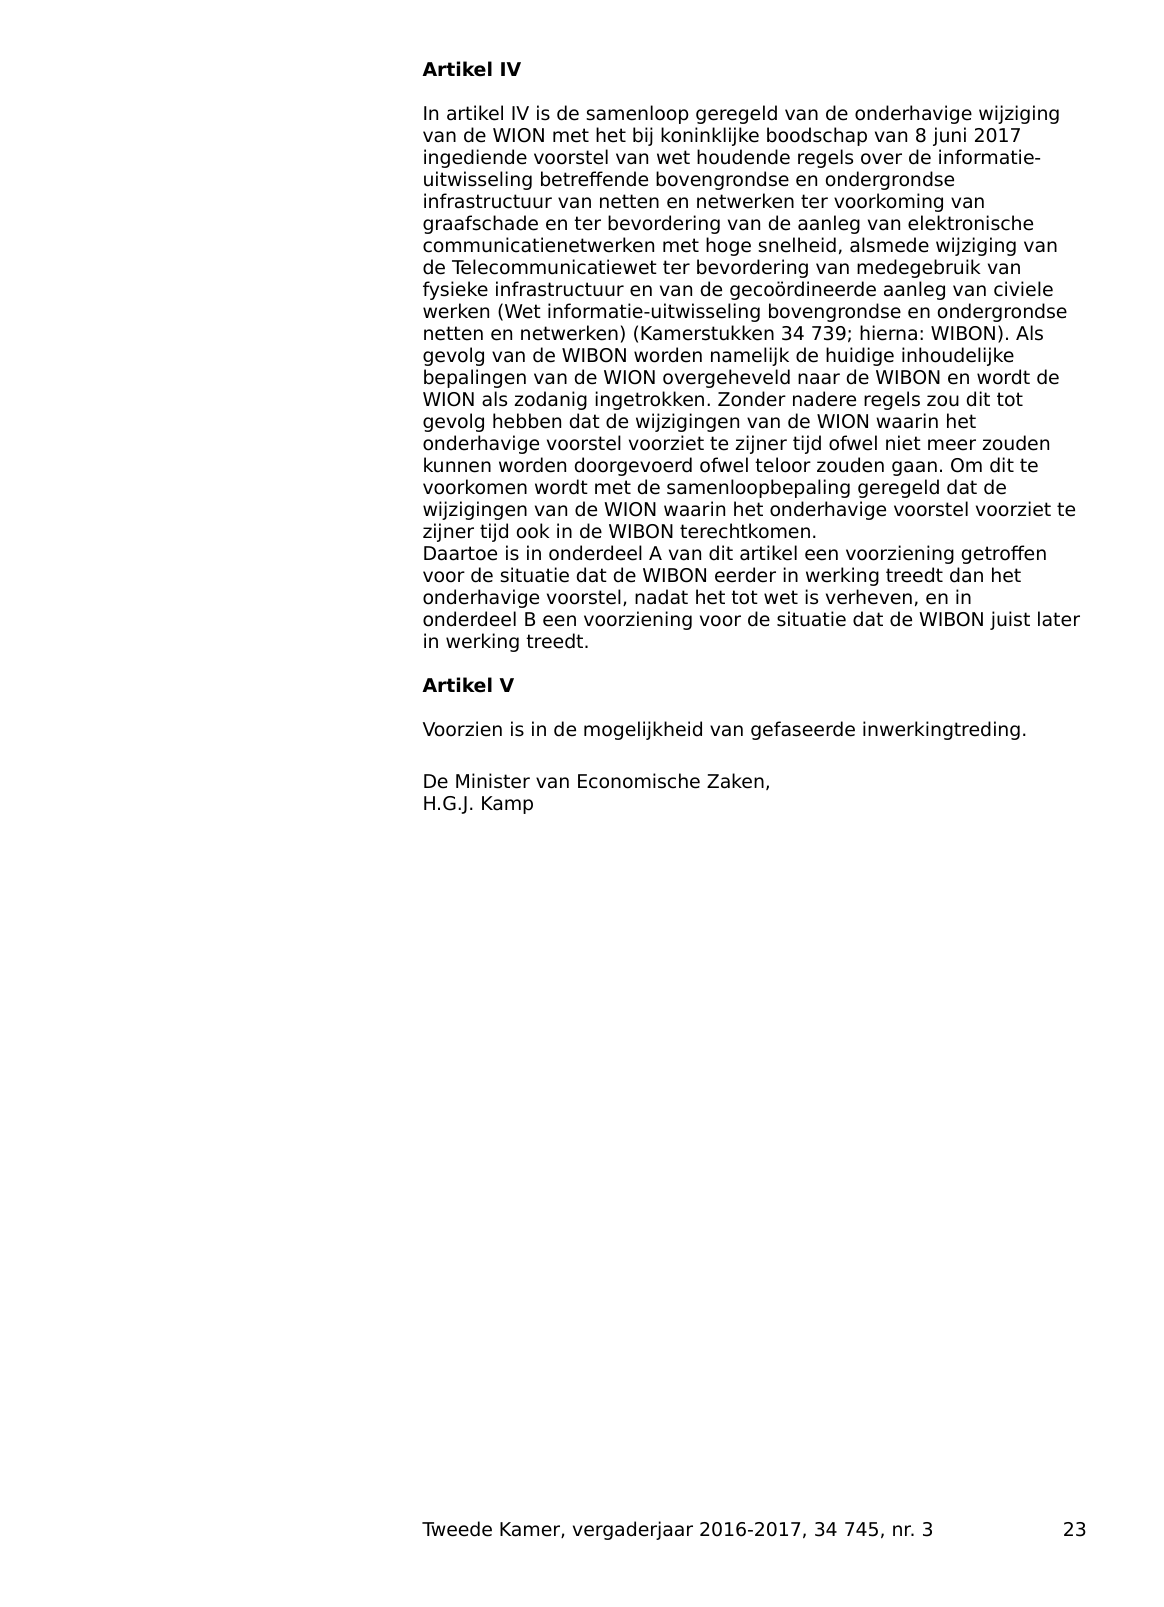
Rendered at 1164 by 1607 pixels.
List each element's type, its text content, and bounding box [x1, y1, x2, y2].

text De Minister van Economische Zaken, H.G.J. Kamp [422, 771, 1087, 815]
text Daartoe is in onderdeel A van dit artikel een voorziening getroffen voor de situatie dat de WIBON eerder in werking treedt dan het onderhavige voorstel, nadat het tot wet is verheven, en in onderdeel B een voorziening voor de situatie dat de WIBON juist later in werking treedt. [422, 543, 1087, 653]
subtitle Artikel IV [422, 59, 1087, 81]
text In artikel IV is de samenloop geregeld van de onderhavige wijziging van de WION met het bij koninklijke boodschap van 8 juni 2017 ingediende voorstel van wet houdende regels over de informatie-uitwisseling betreffende bovengrondse en ondergrondse infrastructuur van netten en netwerken ter voorkoming van graafschade en ter bevordering van de aanleg van elektronische communicatienetwerken met hoge snelheid, alsmede wijziging van de Telecommunicatiewet ter bevordering van medegebruik van fysieke infrastructuur en van de gecoördineerde aanleg van civiele werken (Wet informatie-uitwisseling bovengrondse en ondergrondse netten en netwerken) (Kamerstukken 34 739; hierna: WIBON). Als gevolg van de WIBON worden namelijk de huidige inhoudelijke bepalingen van de WION overgeheveld naar de WIBON en wordt de WION als zodanig ingetrokken. Zonder nadere regels zou dit tot gevolg hebben dat de wijzigingen van de WION waarin het onderhavige voorstel voorziet te zijner tijd ofwel niet meer zouden kunnen worden doorgevoerd ofwel teloor zouden gaan. Om dit te voorkomen wordt met de samenloopbepaling geregeld dat de wijzigingen van de WION waarin het onderhavige voorstel voorziet te zijner tijd ook in de WIBON terechtkomen. [422, 103, 1087, 543]
subtitle Artikel V [422, 675, 1087, 697]
text Voorzien is in de mogelijkheid van gefaseerde inwerkingtreding. [422, 719, 1087, 741]
